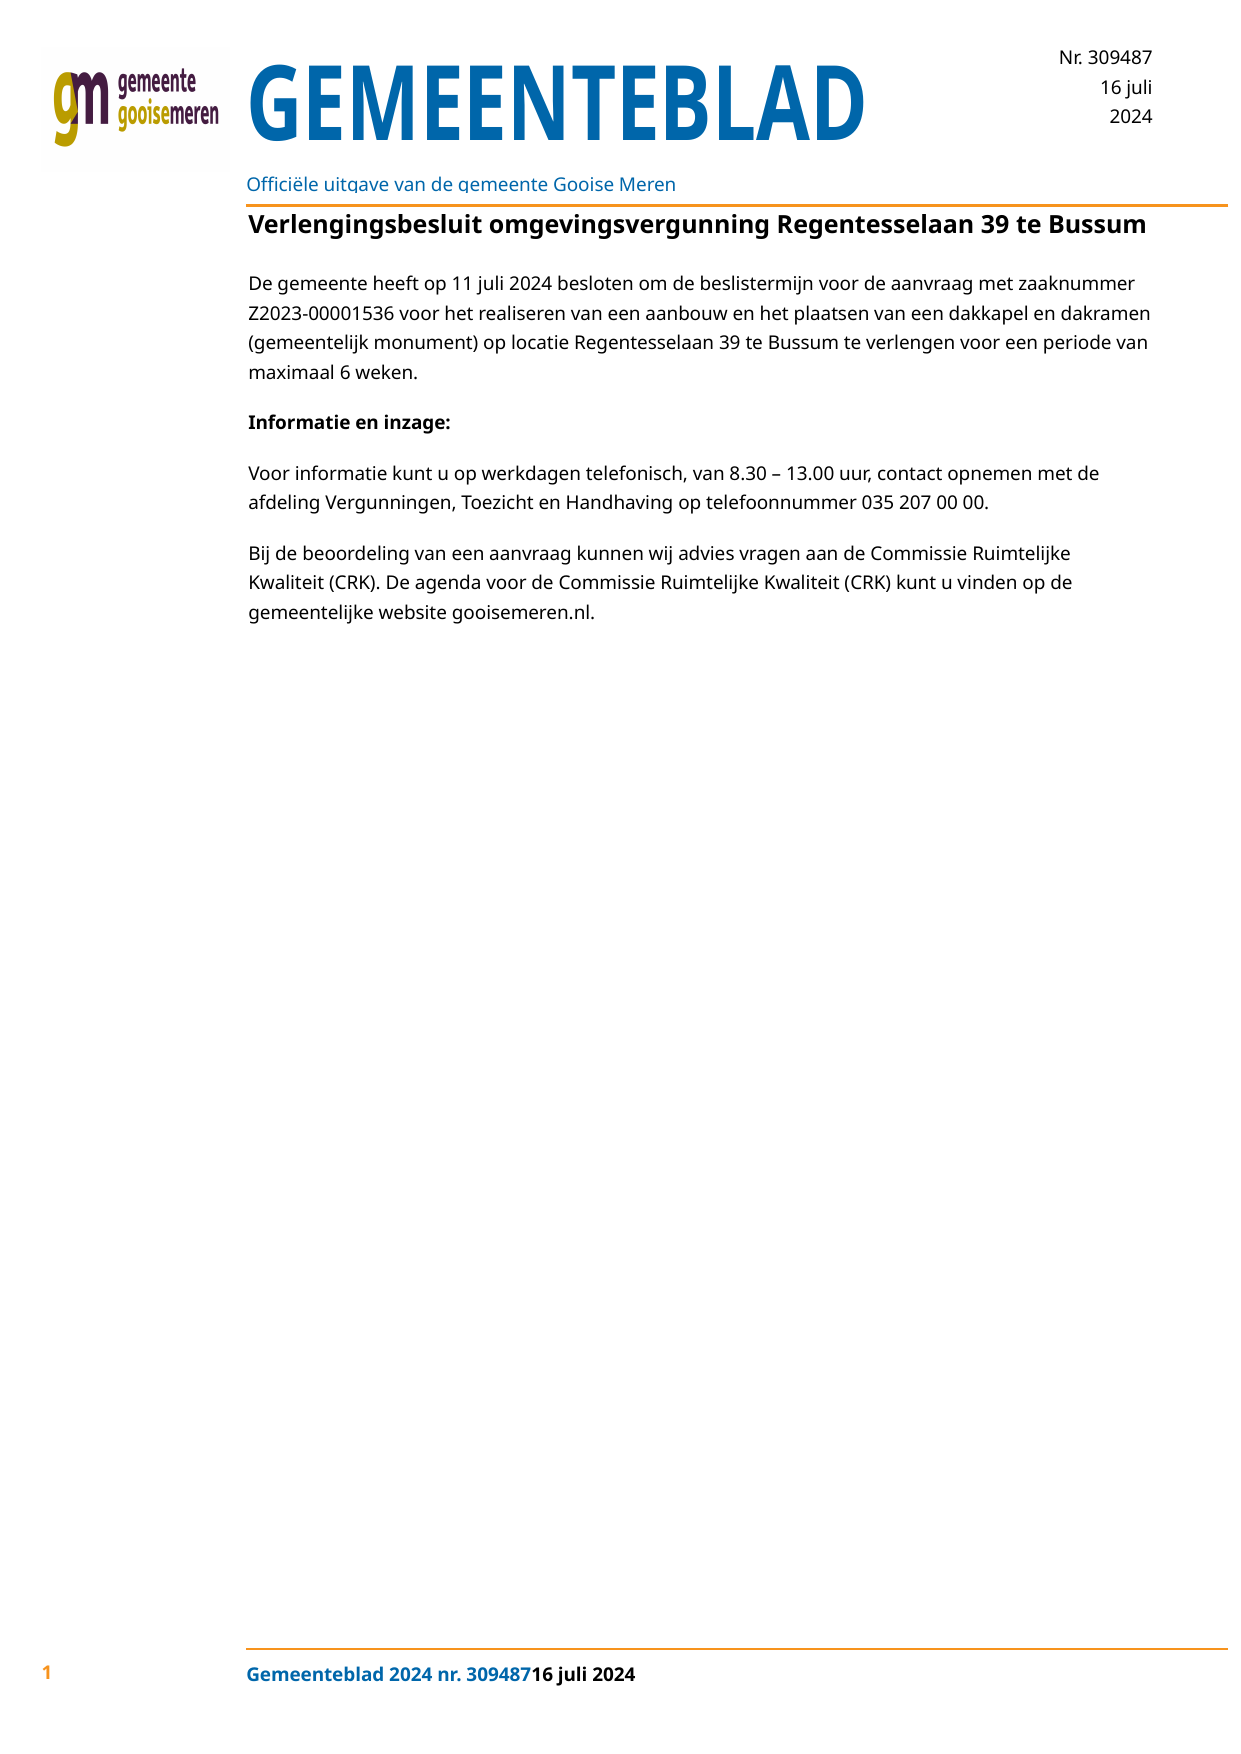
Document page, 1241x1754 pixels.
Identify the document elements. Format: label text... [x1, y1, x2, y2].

picture [41, 47, 231, 172]
text De gemeente heeft op 11 juli 2024 besloten om de beslistermijn voor de aanvraag met zaaknummer Z2023-00001536 voor het realiseren van een aanbouw en het plaatsen van een dakkapel en dakramen (gemeentelijk monument) op locatie Regentesselaan 39 te Bussum te verlengen voor een periode van maximaal 6 weken. [248, 270, 1152, 385]
text Verlengingsbesluit omgevingsvergunning Regentesselaan 39 te Bussum [248, 207, 1152, 241]
text Voor informatie kunt u op werkdagen telefonisch, van 8.30 – 13.00 uur, contact opnemen met de afdeling Vergunningen, Toezicht en Handhaving op telefoonnummer 035 207 00 00. [248, 460, 1152, 515]
text Bij de beoordeling van een aanvraag kunnen wij advies vragen aan de Commissie Ruimtelijke Kwaliteit (CRK). De agenda voor de Commissie Ruimtelijke Kwaliteit (CRK) kunt u vinden op de gemeentelijke website gooisemeren.nl. [248, 540, 1152, 625]
text Informatie en inzage: [248, 409, 1152, 435]
